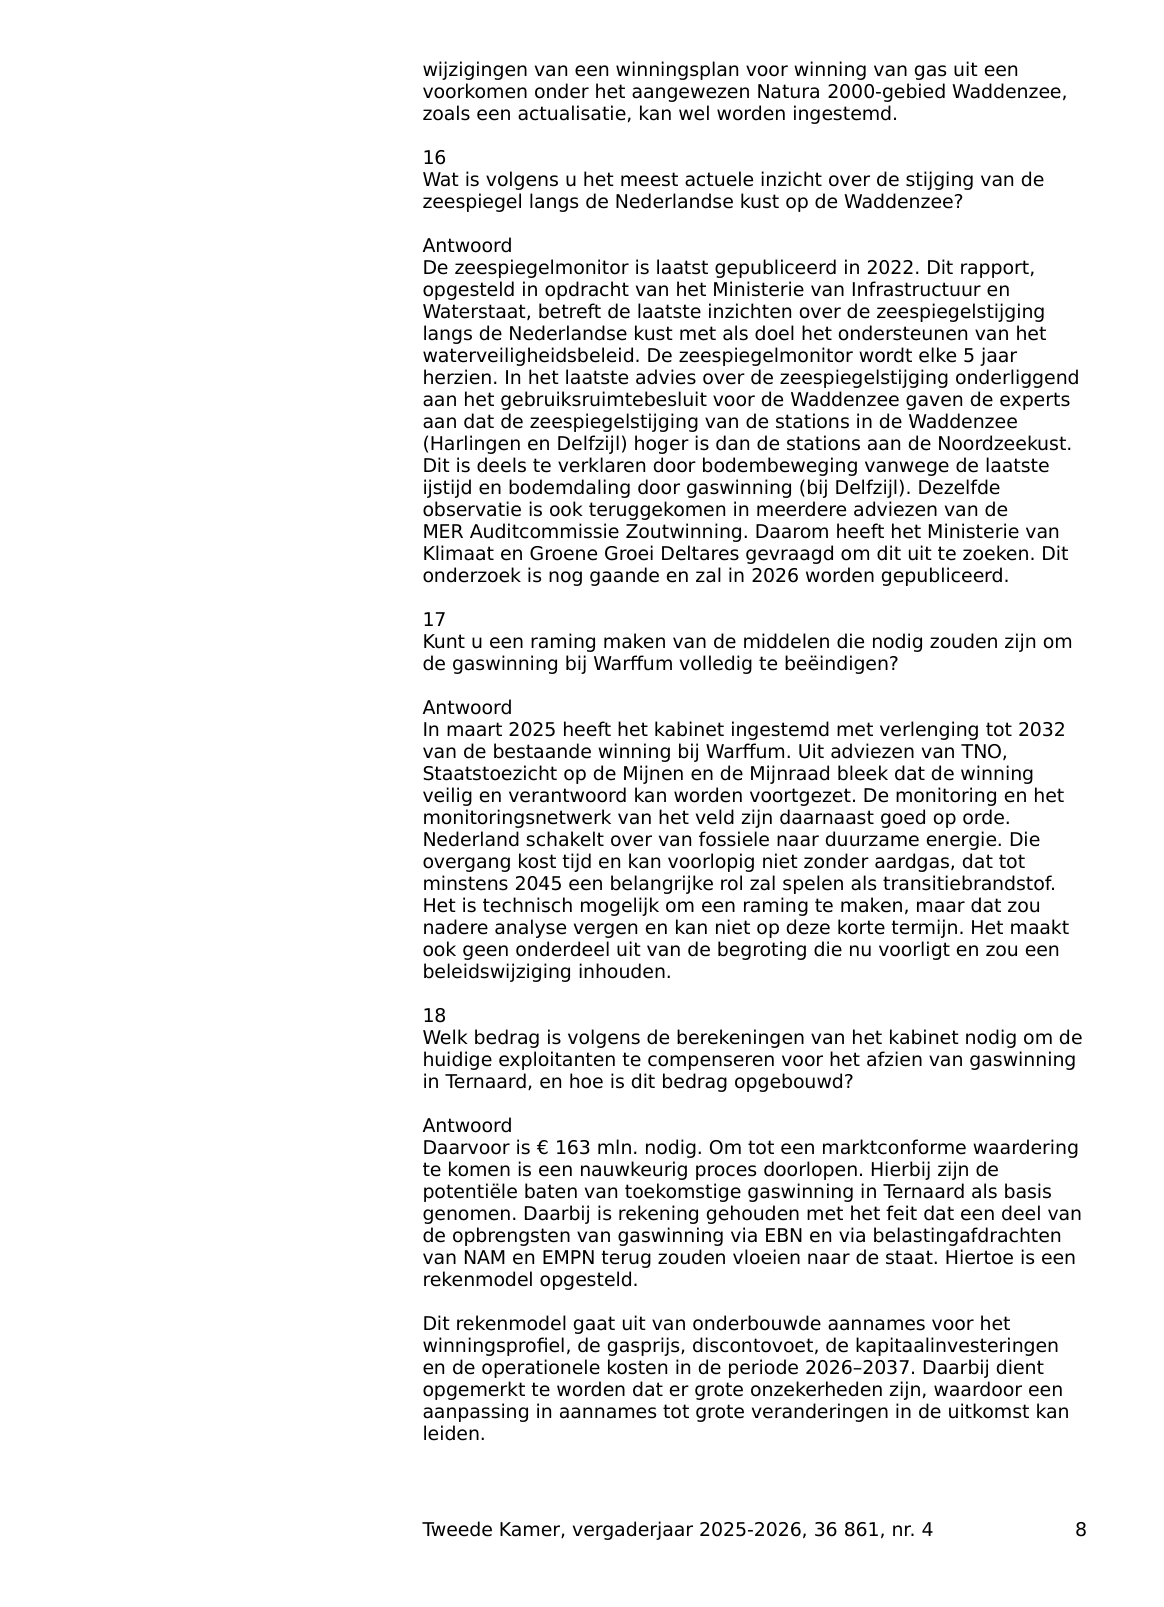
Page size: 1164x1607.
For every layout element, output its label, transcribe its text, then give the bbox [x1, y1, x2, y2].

text De zeespiegelmonitor is laatst gepubliceerd in 2022. Dit rapport, opgesteld in opdracht van het Ministerie van Infrastructuur en Waterstaat, betreft de laatste inzichten over de zeespiegelstijging langs de Nederlandse kust met als doel het ondersteunen van het waterveiligheidsbeleid. De zeespiegelmonitor wordt elke 5 jaar herzien. In het laatste advies over de zeespiegelstijging onderliggend aan het gebruiksruimtebesluit voor de Waddenzee gaven de experts aan dat de zeespiegelstijging van de stations in de Waddenzee (Harlingen en Delfzijl) hoger is dan de stations aan de Noordzeekust. Dit is deels te verklaren door bodembeweging vanwege de laatste ijstijd en bodemdaling door gaswinning (bij Delfzijl). Dezelfde observatie is ook teruggekomen in meerdere adviezen van de MER Auditcommissie Zoutwinning. Daarom heeft het Ministerie van Klimaat en Groene Groei Deltares gevraagd om dit uit te zoeken. Dit onderzoek is nog gaande en zal in 2026 worden gepubliceerd. [422, 257, 1087, 587]
text 18 [422, 1005, 1087, 1027]
text Kunt u een raming maken van de middelen die nodig zouden zijn om de gaswinning bij Warffum volledig te beëindigen? [422, 631, 1087, 675]
text Antwoord [422, 235, 1087, 257]
text Daarvoor is € 163 mln. nodig. Om tot een marktconforme waardering te komen is een nauwkeurig proces doorlopen. Hierbij zijn de potentiële baten van toekomstige gaswinning in Ternaard als basis genomen. Daarbij is rekening gehouden met het feit dat een deel van de opbrengsten van gaswinning via EBN en via belastingafdrachten van NAM en EMPN terug zouden vloeien naar de staat. Hiertoe is een rekenmodel opgesteld. [422, 1137, 1087, 1291]
text Dit rekenmodel gaat uit van onderbouwde aannames voor het winningsprofiel, de gasprijs, discontovoet, de kapitaalinvesteringen en de operationele kosten in de periode 2026–2037. Daarbij dient opgemerkt te worden dat er grote onzekerheden zijn, waardoor een aanpassing in aannames tot grote veranderingen in de uitkomst kan leiden. [422, 1313, 1087, 1445]
text 17 [422, 609, 1087, 631]
text 16 [422, 147, 1087, 169]
text Welk bedrag is volgens de berekeningen van het kabinet nodig om de huidige exploitanten te compenseren voor het afzien van gaswinning in Ternaard, en hoe is dit bedrag opgebouwd? [422, 1027, 1087, 1093]
text Antwoord [422, 697, 1087, 719]
text In maart 2025 heeft het kabinet ingestemd met verlenging tot 2032 van de bestaande winning bij Warffum. Uit adviezen van TNO, Staatstoezicht op de Mijnen en de Mijnraad bleek dat de winning veilig en verantwoord kan worden voortgezet. De monitoring en het monitoringsnetwerk van het veld zijn daarnaast goed op orde. Nederland schakelt over van fossiele naar duurzame energie. Die overgang kost tijd en kan voorlopig niet zonder aardgas, dat tot minstens 2045 een belangrijke rol zal spelen als transitiebrandstof. Het is technisch mogelijk om een raming te maken, maar dat zou nadere analyse vergen en kan niet op deze korte termijn. Het maakt ook geen onderdeel uit van de begroting die nu voorligt en zou een beleidswijziging inhouden. [422, 719, 1087, 983]
text Wat is volgens u het meest actuele inzicht over de stijging van de zeespiegel langs de Nederlandse kust op de Waddenzee? [422, 169, 1087, 213]
text Antwoord [422, 1115, 1087, 1137]
text wijzigingen van een winningsplan voor winning van gas uit een voorkomen onder het aangewezen Natura 2000-gebied Waddenzee, zoals een actualisatie, kan wel worden ingestemd. [422, 59, 1087, 125]
